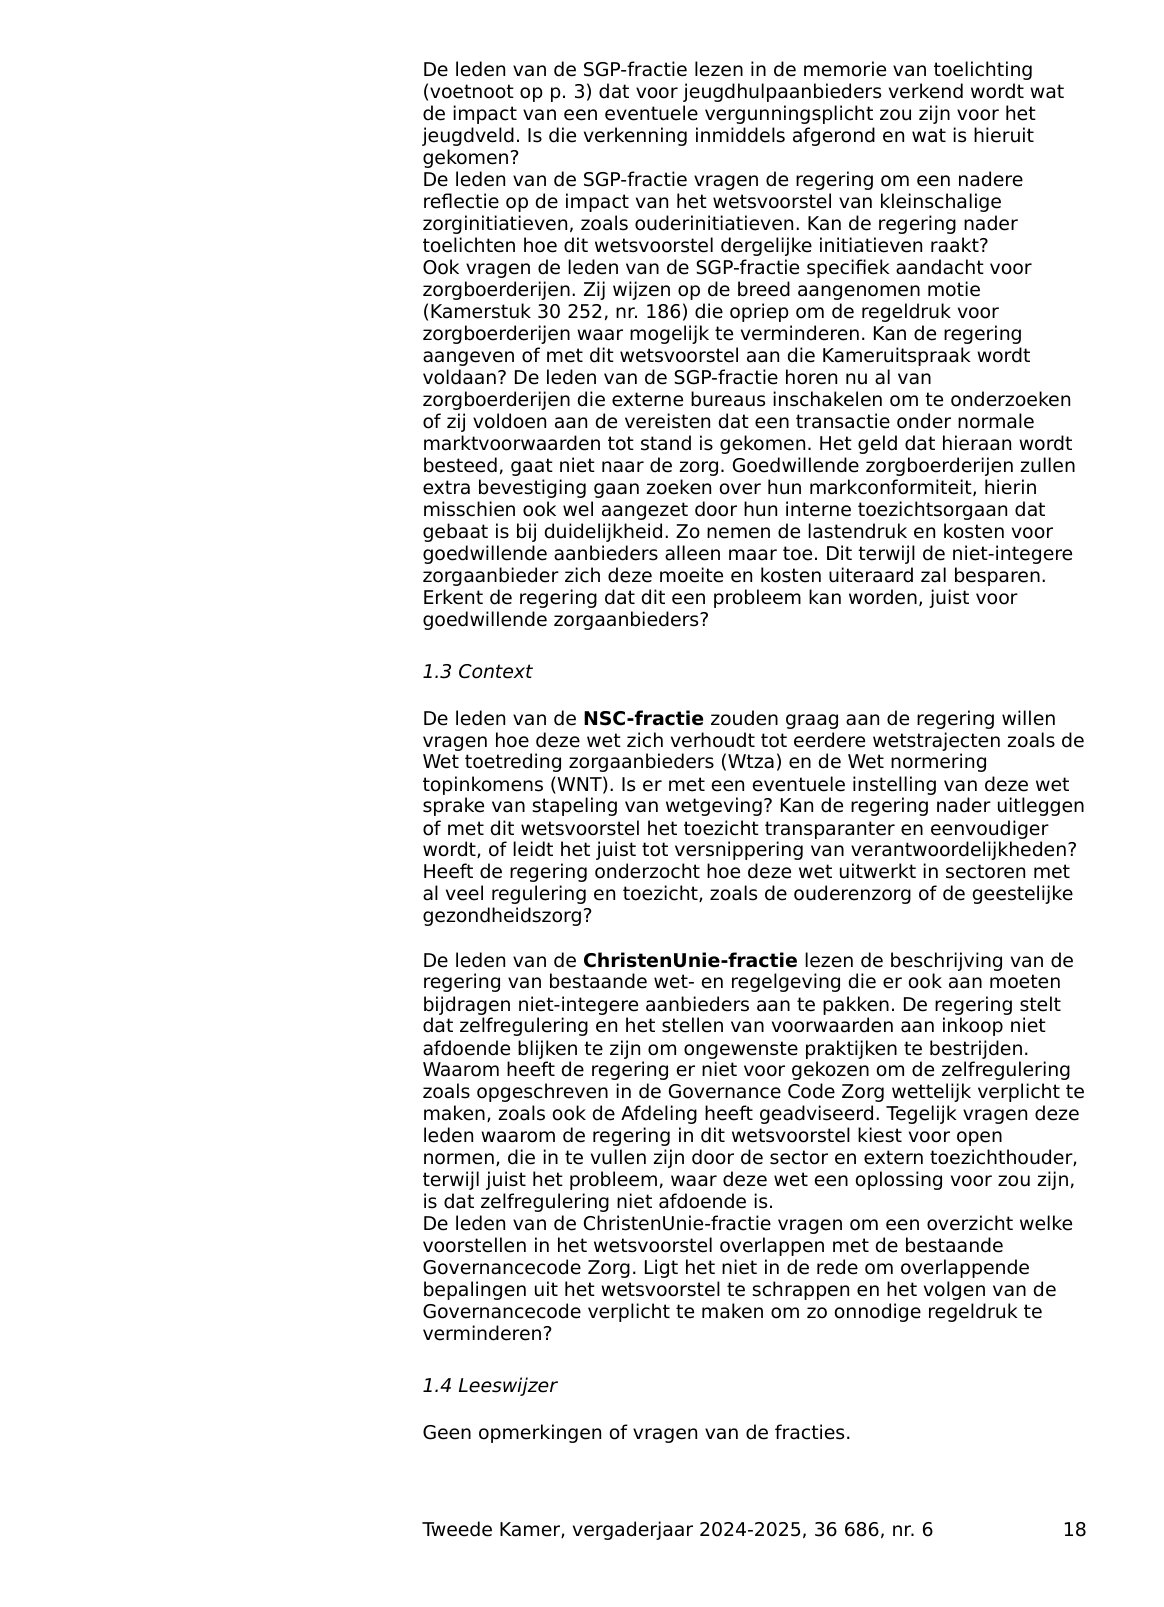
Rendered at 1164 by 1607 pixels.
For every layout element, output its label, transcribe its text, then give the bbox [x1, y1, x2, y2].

text De leden van de ChristenUnie-fractie lezen de beschrijving van de regering van bestaande wet- en regelgeving die er ook aan moeten bijdragen niet-integere aanbieders aan te pakken. De regering stelt dat zelfregulering en het stellen van voorwaarden aan inkoop niet afdoende blijken te zijn om ongewenste praktijken te bestrijden. Waarom heeft de regering er niet voor gekozen om de zelfregulering zoals opgeschreven in de Governance Code Zorg wettelijk verplicht te maken, zoals ook de Afdeling heeft geadviseerd. Tegelijk vragen deze leden waarom de regering in dit wetsvoorstel kiest voor open normen, die in te vullen zijn door de sector en extern toezichthouder, terwijl juist het probleem, waar deze wet een oplossing voor zou zijn, is dat zelfregulering niet afdoende is. [422, 949, 1087, 1213]
subtitle 1.3 Context [422, 661, 1087, 682]
text De leden van de NSC-fractie zouden graag aan de regering willen vragen hoe deze wet zich verhoudt tot eerdere wetstrajecten zoals de Wet toetreding zorgaanbieders (Wtza) en de Wet normering topinkomens (WNT). Is er met een eventuele instelling van deze wet sprake van stapeling van wetgeving? Kan de regering nader uitleggen of met dit wetsvoorstel het toezicht transparanter en eenvoudiger wordt, of leidt het juist tot versnippering van verantwoordelijkheden? Heeft de regering onderzocht hoe deze wet uitwerkt in sectoren met al veel regulering en toezicht, zoals de ouderenzorg of de geestelijke gezondheidszorg? [422, 707, 1087, 927]
text Ook vragen de leden van de SGP-fractie specifiek aandacht voor zorgboerderijen. Zij wijzen op de breed aangenomen motie (Kamerstuk 30 252, nr. 186) die opriep om de regeldruk voor zorgboerderijen waar mogelijk te verminderen. Kan de regering aangeven of met dit wetsvoorstel aan die Kameruitspraak wordt voldaan? De leden van de SGP-fractie horen nu al van zorgboerderijen die externe bureaus inschakelen om te onderzoeken of zij voldoen aan de vereisten dat een transactie onder normale marktvoorwaarden tot stand is gekomen. Het geld dat hieraan wordt besteed, gaat niet naar de zorg. Goedwillende zorgboerderijen zullen extra bevestiging gaan zoeken over hun markconformiteit, hierin misschien ook wel aangezet door hun interne toezichtsorgaan dat gebaat is bij duidelijkheid. Zo nemen de lastendruk en kosten voor goedwillende aanbieders alleen maar toe. Dit terwijl de niet-integere zorgaanbieder zich deze moeite en kosten uiteraard zal besparen. Erkent de regering dat dit een probleem kan worden, juist voor goedwillende zorgaanbieders? [422, 257, 1087, 631]
text De leden van de ChristenUnie-fractie vragen om een overzicht welke voorstellen in het wetsvoorstel overlappen met de bestaande Governancecode Zorg. Ligt het niet in de rede om overlappende bepalingen uit het wetsvoorstel te schrappen en het volgen van de Governancecode verplicht te maken om zo onnodige regeldruk te verminderen? [422, 1213, 1087, 1345]
subtitle 1.4 Leeswijzer [422, 1375, 1087, 1397]
text De leden van de SGP-fractie vragen de regering om een nadere reflectie op de impact van het wetsvoorstel van kleinschalige zorginitiatieven, zoals ouderinitiatieven. Kan de regering nader toelichten hoe dit wetsvoorstel dergelijke initiatieven raakt? [422, 169, 1087, 257]
text Geen opmerkingen of vragen van de fracties. [422, 1422, 1087, 1444]
text De leden van de SGP-fractie lezen in de memorie van toelichting (voetnoot op p. 3) dat voor jeugdhulpaanbieders verkend wordt wat de impact van een eventuele vergunningsplicht zou zijn voor het jeugdveld. Is die verkenning inmiddels afgerond en wat is hieruit gekomen? [422, 59, 1087, 169]
